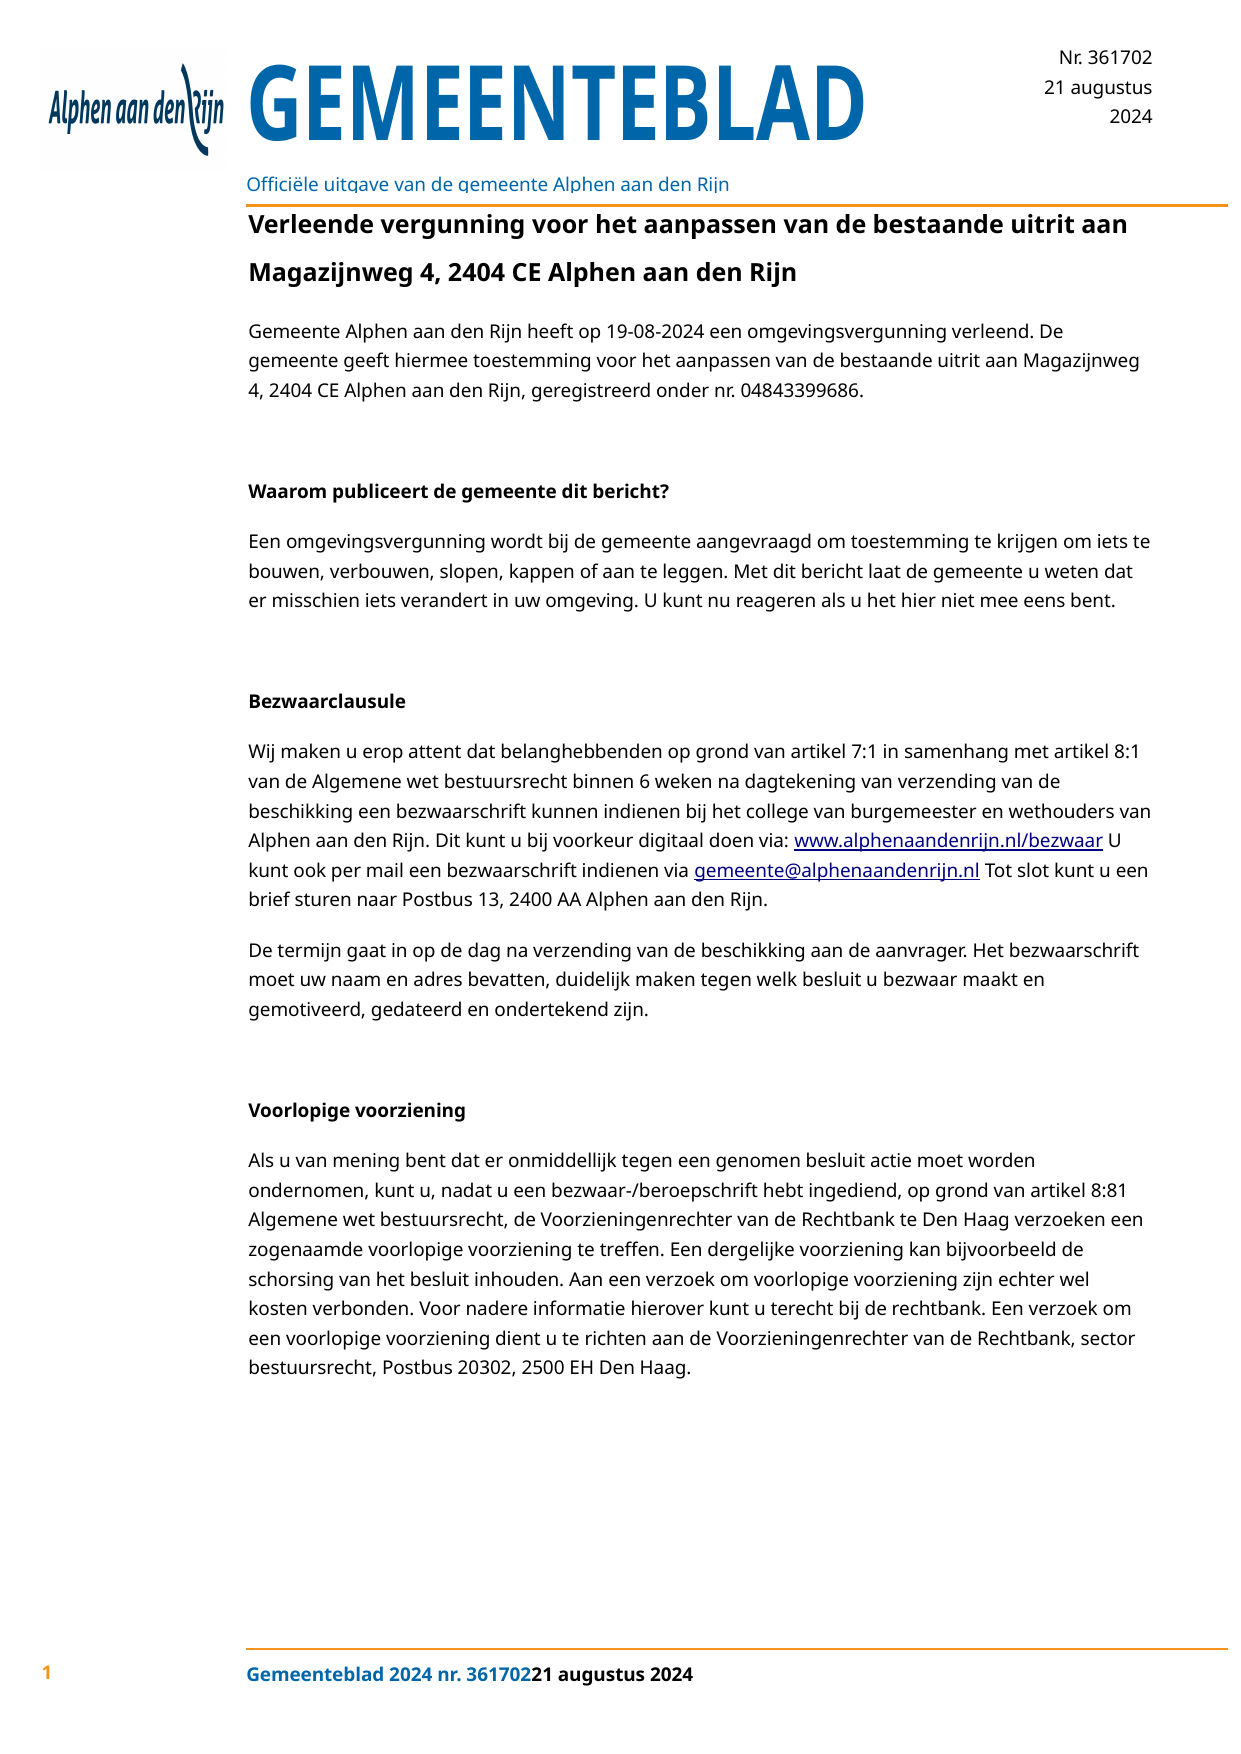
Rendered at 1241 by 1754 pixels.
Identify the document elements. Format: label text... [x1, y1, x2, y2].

text Bezwaarclausule [248, 688, 1152, 714]
text De termijn gaat in op de dag na verzending van de beschikking aan de aanvrager. Het bezwaarschrift moet uw naam en adres bevatten, duidelijk maken tegen welk besluit u bezwaar maakt en gemotiveerd, gedateerd en ondertekend zijn. [248, 937, 1152, 1022]
text Als u van mening bent dat er onmiddellijk tegen een genomen besluit actie moet worden ondernomen, kunt u, nadat u een bezwaar-/beroepschrift hebt ingediend, op grond van artikel 8:81 Algemene wet bestuursrecht, de Voorzieningenrechter van de Rechtbank te Den Haag verzoeken een zogenaamde voorlopige voorziening te treffen. Een dergelijke voorziening kan bijvoorbeeld de schorsing van het besluit inhouden. Aan een verzoek om voorlopige voorziening zijn echter wel kosten verbonden. Voor nadere informatie hierover kunt u terecht bij de rechtbank. Een verzoek om een voorlopige voorziening dient u te richten aan de Voorzieningenrechter van de Rechtbank, sector bestuursrecht, Postbus 20302, 2500 EH Den Haag. [248, 1147, 1152, 1380]
text Gemeente Alphen aan den Rijn heeft op 19-08-2024 een omgevingsvergunning verleend. De gemeente geeft hiermee toestemming voor het aanpassen van de bestaande uitrit aan Magazijnweg 4, 2404 CE Alphen aan den Rijn, geregistreerd onder nr. 04843399686. [248, 318, 1152, 403]
text Verleende vergunning voor het aanpassen van de bestaande uitrit aan Magazijnweg 4, 2404 CE Alphen aan den Rijn [248, 207, 1152, 288]
picture [41, 47, 231, 172]
text Wij maken u erop attent dat belanghebbenden op grond van artikel 7:1 in samenhang met artikel 8:1 van de Algemene wet bestuursrecht binnen 6 weken na dagtekening van verzending van de beschikking een bezwaarschrift kunnen indienen bij het college van burgemeester en wethouders van Alphen aan den Rijn. Dit kunt u bij voorkeur digitaal doen via: www.alphenaandenrijn.nl/bezwaar U kunt ook per mail een bezwaarschrift indienen via gemeente@alphenaandenrijn.nl Tot slot kunt u een brief sturen naar Postbus 13, 2400 AA Alphen aan den Rijn. [248, 739, 1152, 912]
text Voorlopige voorziening [248, 1097, 1152, 1123]
text Waarom publiceert de gemeente dit bericht? [248, 478, 1152, 504]
text Een omgevingsvergunning wordt bij de gemeente aangevraagd om toestemming te krijgen om iets te bouwen, verbouwen, slopen, kappen of aan te leggen. Met dit bericht laat de gemeente u weten dat er misschien iets verandert in uw omgeving. U kunt nu reageren als u het hier niet mee eens bent. [248, 528, 1152, 613]
